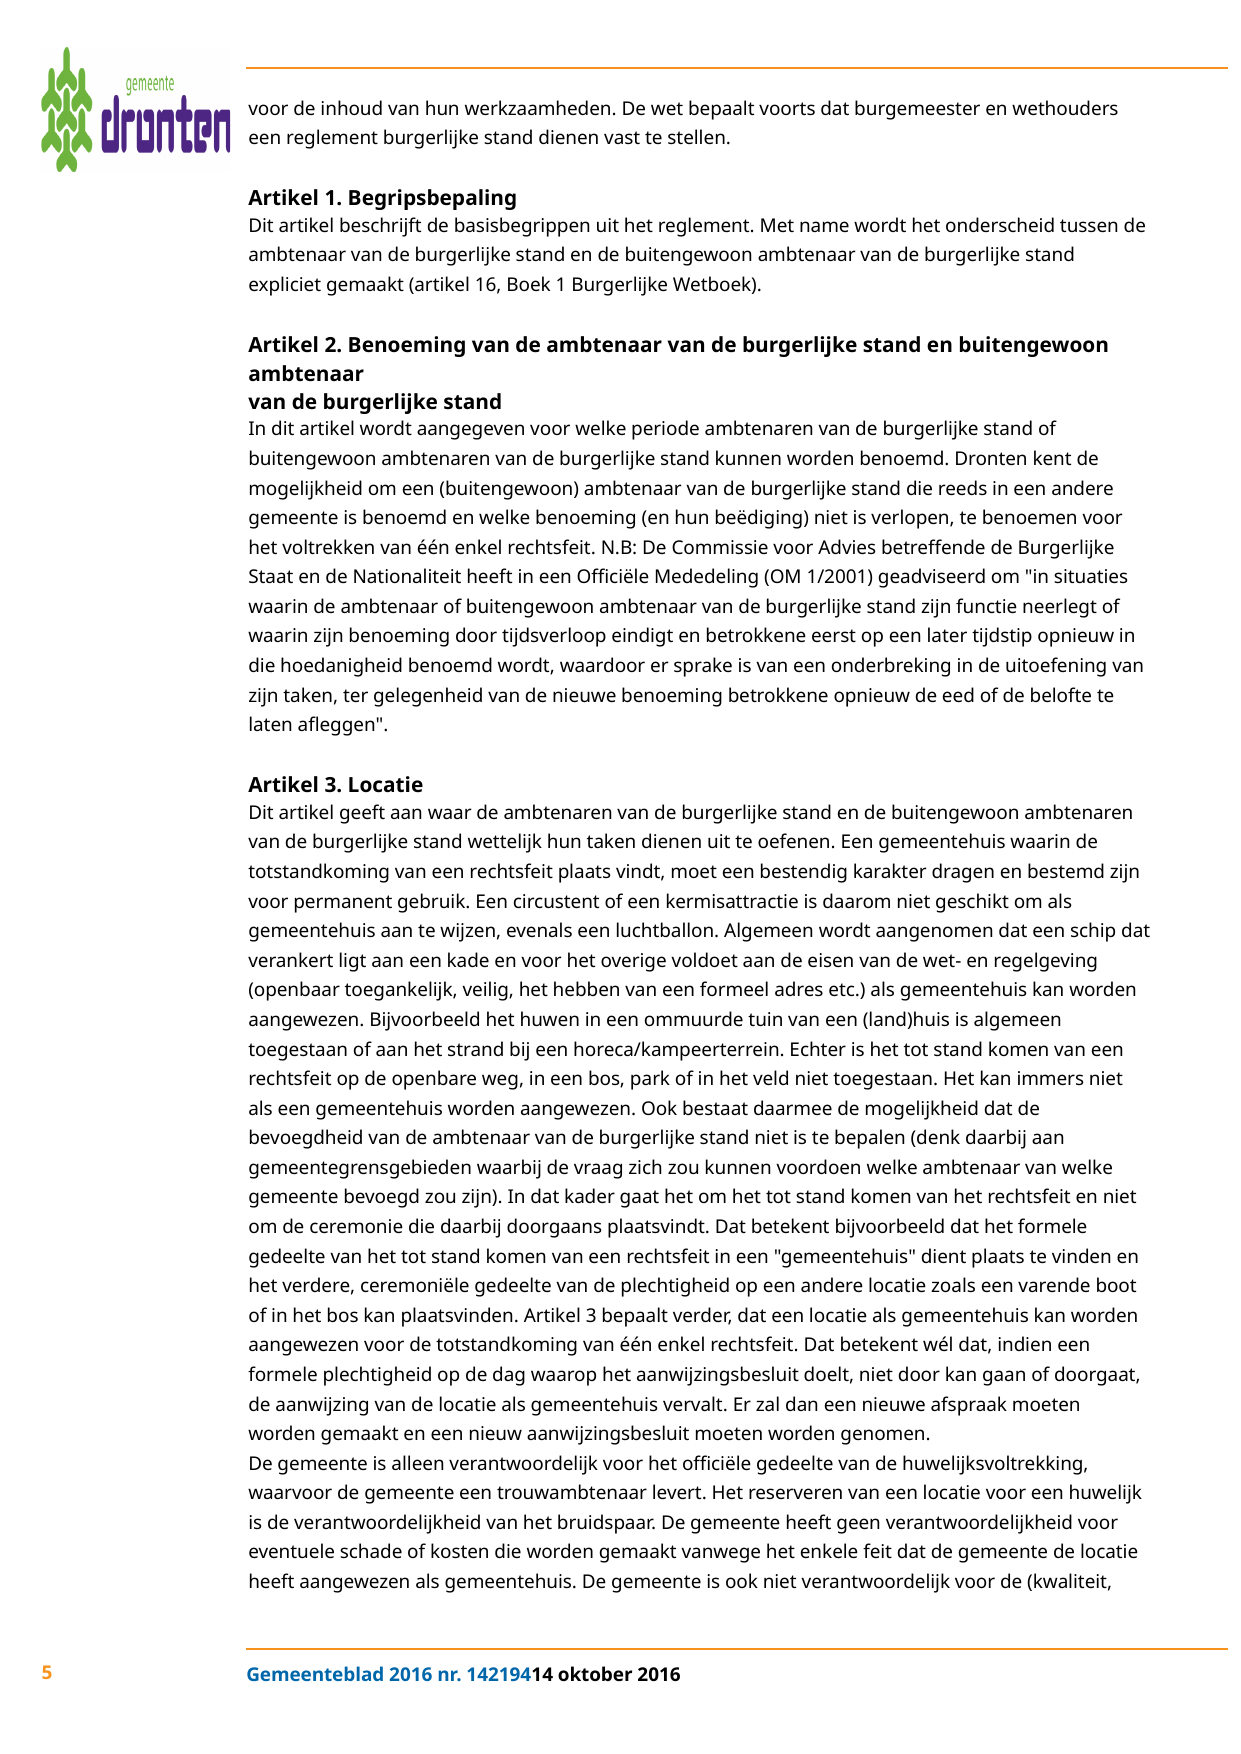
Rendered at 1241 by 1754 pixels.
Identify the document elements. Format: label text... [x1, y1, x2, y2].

text voor de inhoud van hun werkzaamheden. De wet bepaalt voorts dat burgemeester en wethouders een reglement burgerlijke stand dienen vast te stellen. [248, 95, 1152, 150]
text Dit artikel geeft aan waar de ambtenaren van de burgerlijke stand en de buitengewoon ambtenaren van de burgerlijke stand wettelijk hun taken dienen uit te oefenen. Een gemeentehuis waarin de totstandkoming van een rechtsfeit plaats vindt, moet een bestendig karakter dragen en bestemd zijn voor permanent gebruik. Een circustent of een kermisattractie is daarom niet geschikt om als gemeentehuis aan te wijzen, evenals een luchtballon. Algemeen wordt aangenomen dat een schip dat verankert ligt aan een kade en voor het overige voldoet aan de eisen van de wet- en regelgeving (openbaar toegankelijk, veilig, het hebben van een formeel adres etc.) als gemeentehuis kan worden aangewezen. Bijvoorbeeld het huwen in een ommuurde tuin van een (land)huis is algemeen toegestaan of aan het strand bij een horeca/kampeerterrein. Echter is het tot stand komen van een rechtsfeit op de openbare weg, in een bos, park of in het veld niet toegestaan. Het kan immers niet als een gemeentehuis worden aangewezen. Ook bestaat daarmee de mogelijkheid dat de bevoegdheid van de ambtenaar van de burgerlijke stand niet is te bepalen (denk daarbij aan gemeentegrensgebieden waarbij de vraag zich zou kunnen voordoen welke ambtenaar van welke gemeente bevoegd zou zijn). In dat kader gaat het om het tot stand komen van het rechtsfeit en niet om de ceremonie die daarbij doorgaans plaatsvindt. Dat betekent bijvoorbeeld dat het formele gedeelte van het tot stand komen van een rechtsfeit in een "gemeentehuis" dient plaats te vinden en het verdere, ceremoniële gedeelte van de plechtigheid op een andere locatie zoals een varende boot of in het bos kan plaatsvinden. Artikel 3 bepaalt verder, dat een locatie als gemeentehuis kan worden aangewezen voor de totstandkoming van één enkel rechtsfeit. Dat betekent wél dat, indien een formele plechtigheid op de dag waarop het aanwijzingsbesluit doelt, niet door kan gaan of doorgaat, de aanwijzing van de locatie als gemeentehuis vervalt. Er zal dan een nieuwe afspraak moeten worden gemaakt en een nieuw aanwijzingsbesluit moeten worden genomen. [248, 799, 1152, 1446]
text Artikel 3. Locatie [248, 771, 1152, 799]
text Artikel 1. Begripsbepaling [248, 183, 1152, 212]
text De gemeente is alleen verantwoordelijk voor het officiële gedeelte van de huwelijksvoltrekking, waarvoor de gemeente een trouwambtenaar levert. Het reserveren van een locatie voor een huwelijk is de verantwoordelijkheid van het bruidspaar. De gemeente heeft geen verantwoordelijkheid voor eventuele schade of kosten die worden gemaakt vanwege het enkele feit dat de gemeente de locatie heeft aangewezen als gemeentehuis. De gemeente is ook niet verantwoordelijk voor de (kwaliteit, [248, 1450, 1152, 1594]
text Dit artikel beschrijft de basisbegrippen uit het reglement. Met name wordt het onderscheid tussen de ambtenaar van de burgerlijke stand en de buitengewoon ambtenaar van de burgerlijke stand expliciet gemaakt (artikel 16, Boek 1 Burgerlijke Wetboek). [248, 212, 1152, 297]
text van de burgerlijke stand [248, 387, 1152, 416]
text Artikel 2. Benoeming van de ambtenaar van de burgerlijke stand en buitengewoon ambtenaar [248, 330, 1152, 387]
text In dit artikel wordt aangegeven voor welke periode ambtenaren van de burgerlijke stand of buitengewoon ambtenaren van de burgerlijke stand kunnen worden benoemd. Dronten kent de mogelijkheid om een (buitengewoon) ambtenaar van de burgerlijke stand die reeds in een andere gemeente is benoemd en welke benoeming (en hun beëdiging) niet is verlopen, te benoemen voor het voltrekken van één enkel rechtsfeit. N.B: De Commissie voor Advies betreffende de Burgerlijke Staat en de Nationaliteit heeft in een Officiële Mededeling (OM 1/2001) geadviseerd om "in situaties waarin de ambtenaar of buitengewoon ambtenaar van de burgerlijke stand zijn functie neerlegt of waarin zijn benoeming door tijdsverloop eindigt en betrokkene eerst op een later tijdstip opnieuw in die hoedanigheid benoemd wordt, waardoor er sprake is van een onderbreking in de uitoefening van zijn taken, ter gelegenheid van de nieuwe benoeming betrokkene opnieuw de eed of de belofte te laten afleggen". [248, 416, 1152, 737]
picture [41, 47, 231, 172]
